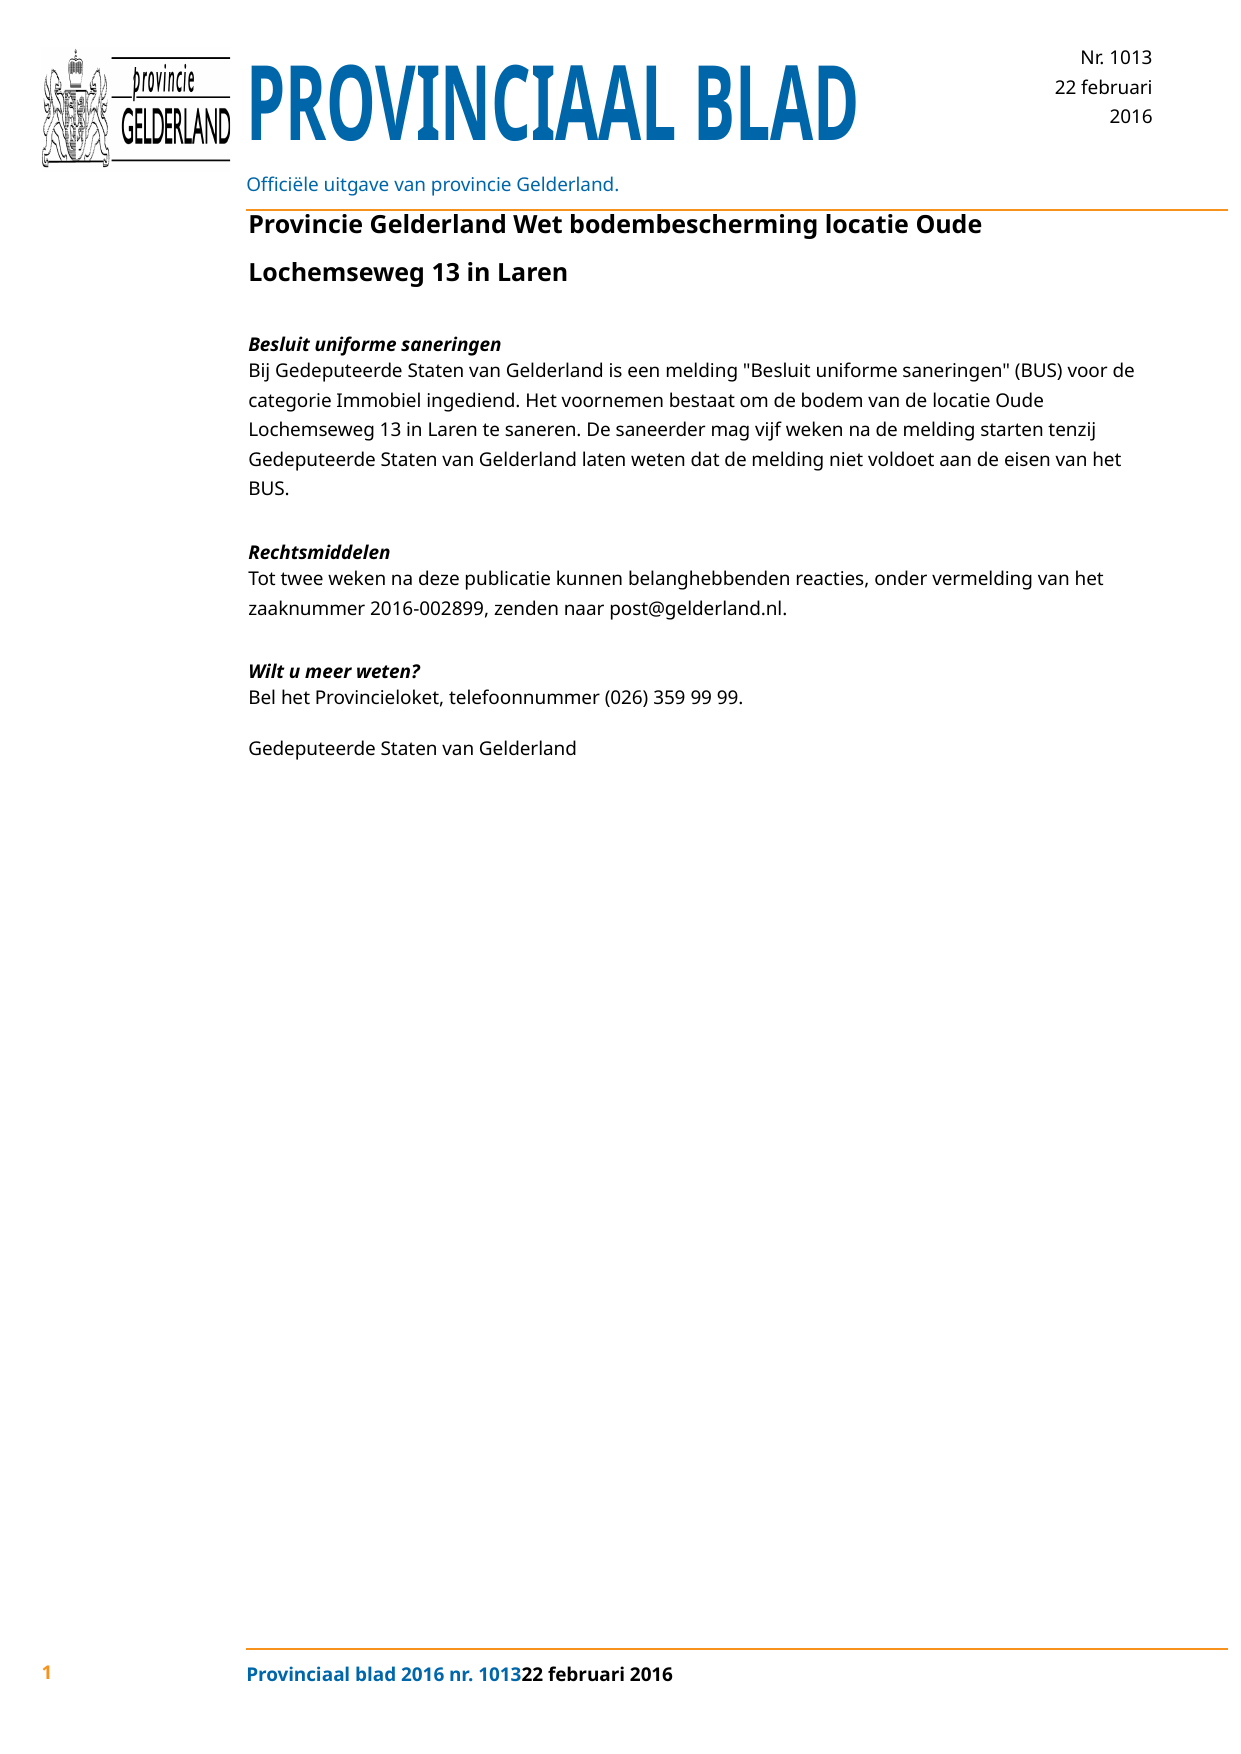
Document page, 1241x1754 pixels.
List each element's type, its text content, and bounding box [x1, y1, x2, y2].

text Rechtsmiddelen [248, 539, 1152, 565]
text Provincie Gelderland Wet bodembescherming locatie Oude Lochemseweg 13 in Laren [248, 211, 1152, 288]
text Wilt u meer weten? [248, 659, 1152, 684]
picture [41, 47, 231, 172]
text Gedeputeerde Staten van Gelderland [248, 735, 1152, 761]
text Tot twee weken na deze publicatie kunnen belanghebbenden reacties, onder vermelding van het zaaknummer 2016-002899, zenden naar post@gelderland.nl. [248, 565, 1152, 621]
text Besluit uniforme saneringen [248, 331, 1152, 357]
text Bij Gedeputeerde Staten van Gelderland is een melding "Besluit uniforme saneringen" (BUS) voor de categorie Immobiel ingediend. Het voornemen bestaat om de bodem van de locatie Oude Lochemseweg 13 in Laren te saneren. De saneerder mag vijf weken na de melding starten tenzij Gedeputeerde Staten van Gelderland laten weten dat de melding niet voldoet aan de eisen van het BUS. [248, 357, 1152, 501]
text Bel het Provincieloket, telefoonnummer (026) 359 99 99. [248, 684, 1152, 710]
